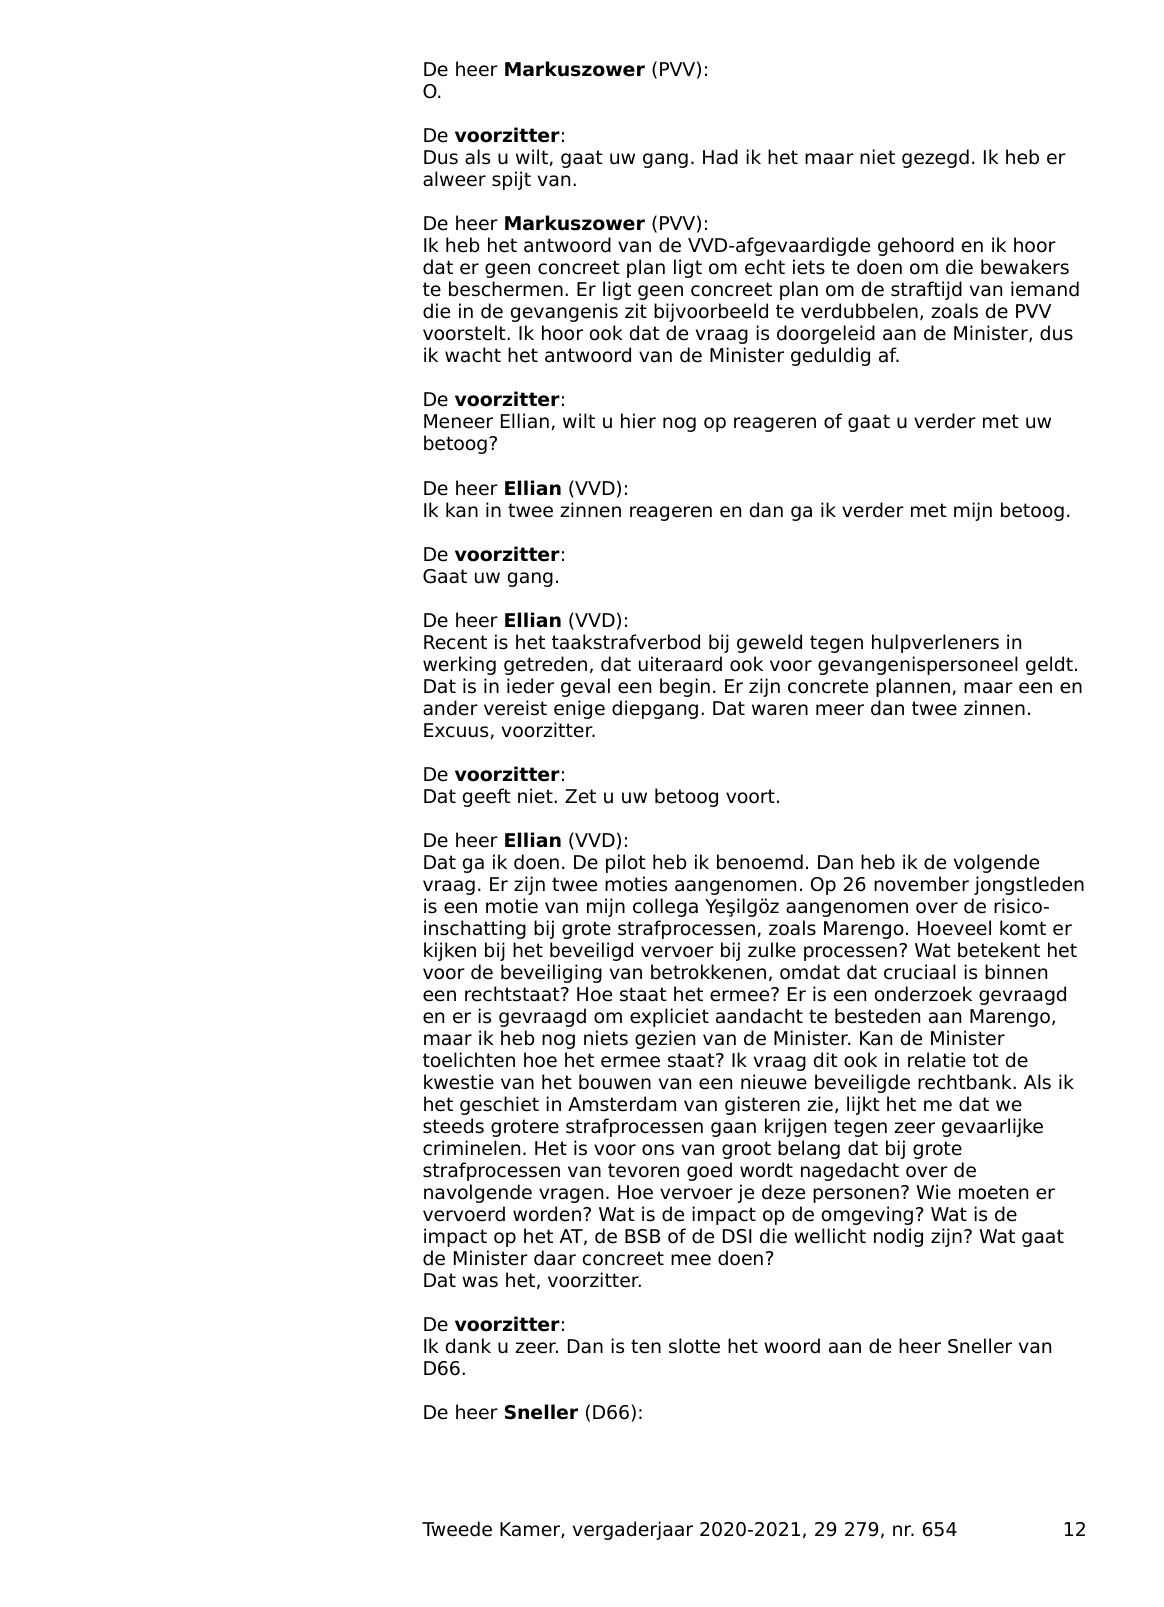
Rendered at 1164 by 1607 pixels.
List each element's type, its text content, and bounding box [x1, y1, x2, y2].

text De voorzitter: [422, 125, 1087, 147]
text Gaat uw gang. [422, 566, 1087, 588]
text De heer Ellian (VVD): [422, 610, 1087, 632]
text Ik dank u zeer. Dan is ten slotte het woord aan de heer Sneller van D66. [422, 1336, 1087, 1380]
text Dat geeft niet. Zet u uw betoog voort. [422, 786, 1087, 808]
text De heer Markuszower (PVV): [422, 59, 1087, 81]
text De voorzitter: [422, 764, 1087, 786]
text O. [422, 81, 1087, 103]
text Recent is het taakstrafverbod bij geweld tegen hulpverleners in werking getreden, dat uiteraard ook voor gevangenispersoneel geldt. Dat is in ieder geval een begin. Er zijn concrete plannen, maar een en ander vereist enige diepgang. Dat waren meer dan twee zinnen. Excuus, voorzitter. [422, 632, 1087, 742]
text Dus als u wilt, gaat uw gang. Had ik het maar niet gezegd. Ik heb er alweer spijt van. [422, 147, 1087, 191]
text Dat was het, voorzitter. [422, 1269, 1087, 1292]
text De voorzitter: [422, 1314, 1087, 1336]
text Dat ga ik doen. De pilot heb ik benoemd. Dan heb ik de volgende vraag. Er zijn twee moties aangenomen. Op 26 november jongstleden is een motie van mijn collega Yeşilgöz aangenomen over de risico-inschatting bij grote strafprocessen, zoals Marengo. Hoeveel komt er kijken bij het beveiligd vervoer bij zulke processen? Wat betekent het voor de beveiliging van betrokkenen, omdat dat cruciaal is binnen een rechtstaat? Hoe staat het ermee? Er is een onderzoek gevraagd en er is gevraagd om expliciet aandacht te besteden aan Marengo, maar ik heb nog niets gezien van de Minister. Kan de Minister toelichten hoe het ermee staat? Ik vraag dit ook in relatie tot de kwestie van het bouwen van een nieuwe beveiligde rechtbank. Als ik het geschiet in Amsterdam van gisteren zie, lijkt het me dat we steeds grotere strafprocessen gaan krijgen tegen zeer gevaarlijke criminelen. Het is voor ons van groot belang dat bij grote strafprocessen van tevoren goed wordt nagedacht over de navolgende vragen. Hoe vervoer je deze personen? Wie moeten er vervoerd worden? Wat is de impact op de omgeving? Wat is de impact op het AT, de BSB of de DSI die wellicht nodig zijn? Wat gaat de Minister daar concreet mee doen? [422, 852, 1087, 1269]
text De voorzitter: [422, 389, 1087, 411]
text Meneer Ellian, wilt u hier nog op reageren of gaat u verder met uw betoog? [422, 411, 1087, 455]
text De heer Ellian (VVD): [422, 830, 1087, 852]
text De voorzitter: [422, 544, 1087, 566]
text De heer Ellian (VVD): [422, 477, 1087, 499]
text De heer Sneller (D66): [422, 1402, 1087, 1424]
text De heer Markuszower (PVV): [422, 213, 1087, 235]
text Ik kan in twee zinnen reageren en dan ga ik verder met mijn betoog. [422, 499, 1087, 521]
text Ik heb het antwoord van de VVD-afgevaardigde gehoord en ik hoor dat er geen concreet plan ligt om echt iets te doen om die bewakers te beschermen. Er ligt geen concreet plan om de straftijd van iemand die in de gevangenis zit bijvoorbeeld te verdubbelen, zoals de PVV voorstelt. Ik hoor ook dat de vraag is doorgeleid aan de Minister, dus ik wacht het antwoord van de Minister geduldig af. [422, 235, 1087, 367]
